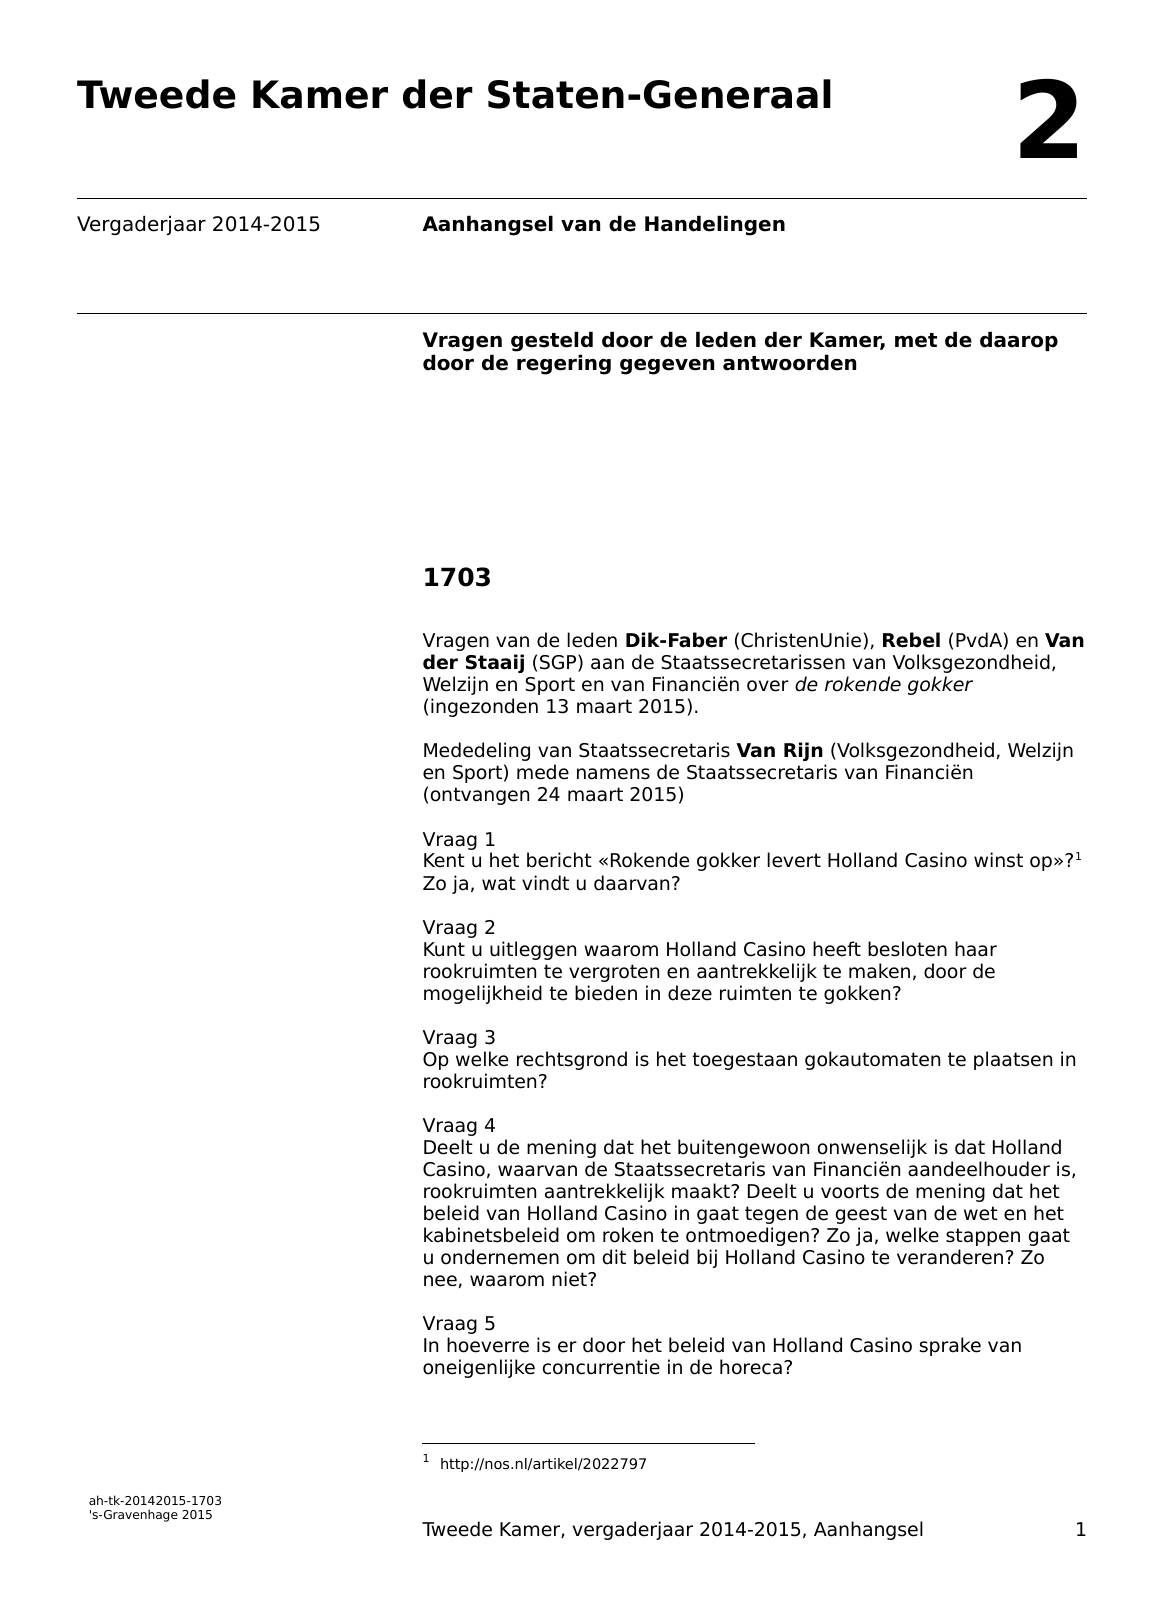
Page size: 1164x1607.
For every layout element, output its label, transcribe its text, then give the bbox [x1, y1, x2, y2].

text Vraag 3 [422, 1027, 1087, 1049]
table_cell Aanhangsel van de Handelingen [422, 199, 1087, 313]
text ah-tk-20142015-1703 [88, 1494, 323, 1508]
text In hoeverre is er door het beleid van Holland Casino sprake van oneigenlijke concurrentie in de horeca? [422, 1335, 1087, 1379]
table_cell Vragen gesteld door de leden der Kamer, met de daarop door de regering gegeven antwoorden [422, 314, 1087, 375]
text Mededeling van Staatssecretaris Van Rijn (Volksgezondheid, Welzijn en Sport) mede namens de Staatssecretaris van Financiën (ontvangen 24 maart 2015) [422, 740, 1087, 806]
text Vraag 1 [422, 828, 1087, 850]
text 1703 [422, 563, 1087, 592]
text http://nos.nl/artikel/2022797 [422, 1452, 1087, 1474]
table_header 2 [886, 59, 1087, 198]
text Op welke rechtsgrond is het toegestaan gokautomaten te plaatsen in rookruimten? [422, 1049, 1087, 1093]
text Vragen van de leden Dik-Faber (ChristenUnie), Rebel (PvdA) en Van der Staaij (SGP) aan de Staatssecretarissen van Volksgezondheid, Welzijn en Sport en van Financiën over de rokende gokker (ingezonden 13 maart 2015). [422, 630, 1087, 718]
text Vraag 4 [422, 1115, 1087, 1137]
table_cell Vergaderjaar 2014-2015 [77, 199, 422, 313]
text Deelt u de mening dat het buitengewoon onwenselijk is dat Holland Casino, waarvan de Staatssecretaris van Financiën aandeelhouder is, rookruimten aantrekkelijk maakt? Deelt u voorts de mening dat het beleid van Holland Casino in gaat tegen de geest van de wet en het kabinetsbeleid om roken te ontmoedigen? Zo ja, welke stappen gaat u ondernemen om dit beleid bij Holland Casino te veranderen? Zo nee, waarom niet? [422, 1137, 1087, 1291]
table_cell [77, 314, 422, 375]
text Vraag 5 [422, 1313, 1087, 1335]
text 's-Gravenhage 2015 [88, 1508, 323, 1522]
text Kunt u uitleggen waarom Holland Casino heeft besloten haar rookruimten te vergroten en aantrekkelijk te maken, door de mogelijkheid te bieden in deze ruimten te gokken? [422, 938, 1087, 1004]
text Vraag 2 [422, 917, 1087, 938]
table_header Tweede Kamer der Staten-Generaal [77, 59, 886, 198]
text Kent u het bericht «Rokende gokker levert Holland Casino winst op»? Zo ja, wat vindt u daarvan? [422, 850, 1087, 894]
